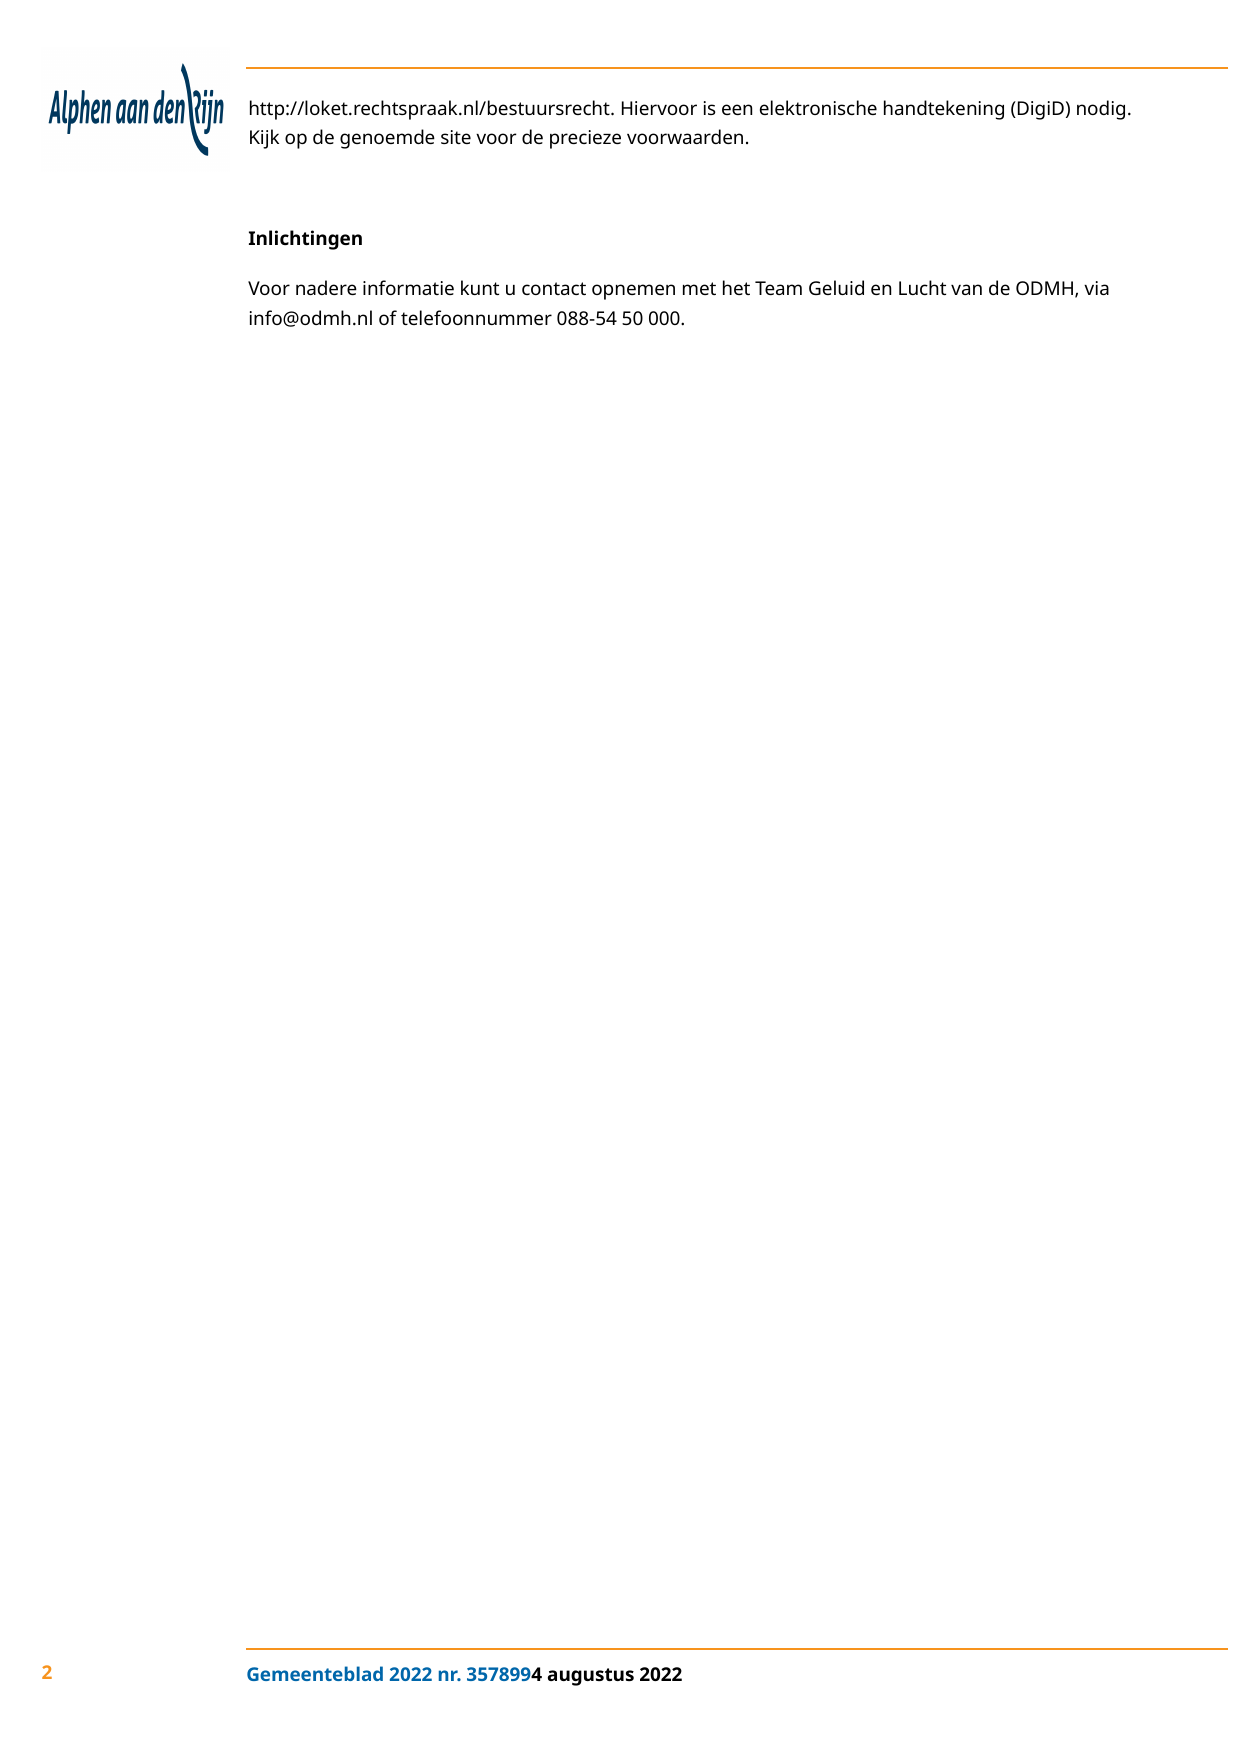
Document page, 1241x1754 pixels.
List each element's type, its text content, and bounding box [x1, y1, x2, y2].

text Voor nadere informatie kunt u contact opnemen met het Team Geluid en Lucht van de ODMH, via info@odmh.nl of telefoonnummer 088-54 50 000. [248, 276, 1152, 331]
picture [41, 47, 231, 172]
text http://loket.rechtspraak.nl/bestuursrecht. Hiervoor is een elektronische handtekening (DigiD) nodig. Kijk op de genoemde site voor de precieze voorwaarden. [248, 95, 1152, 150]
text Inlichtingen [248, 225, 1152, 251]
